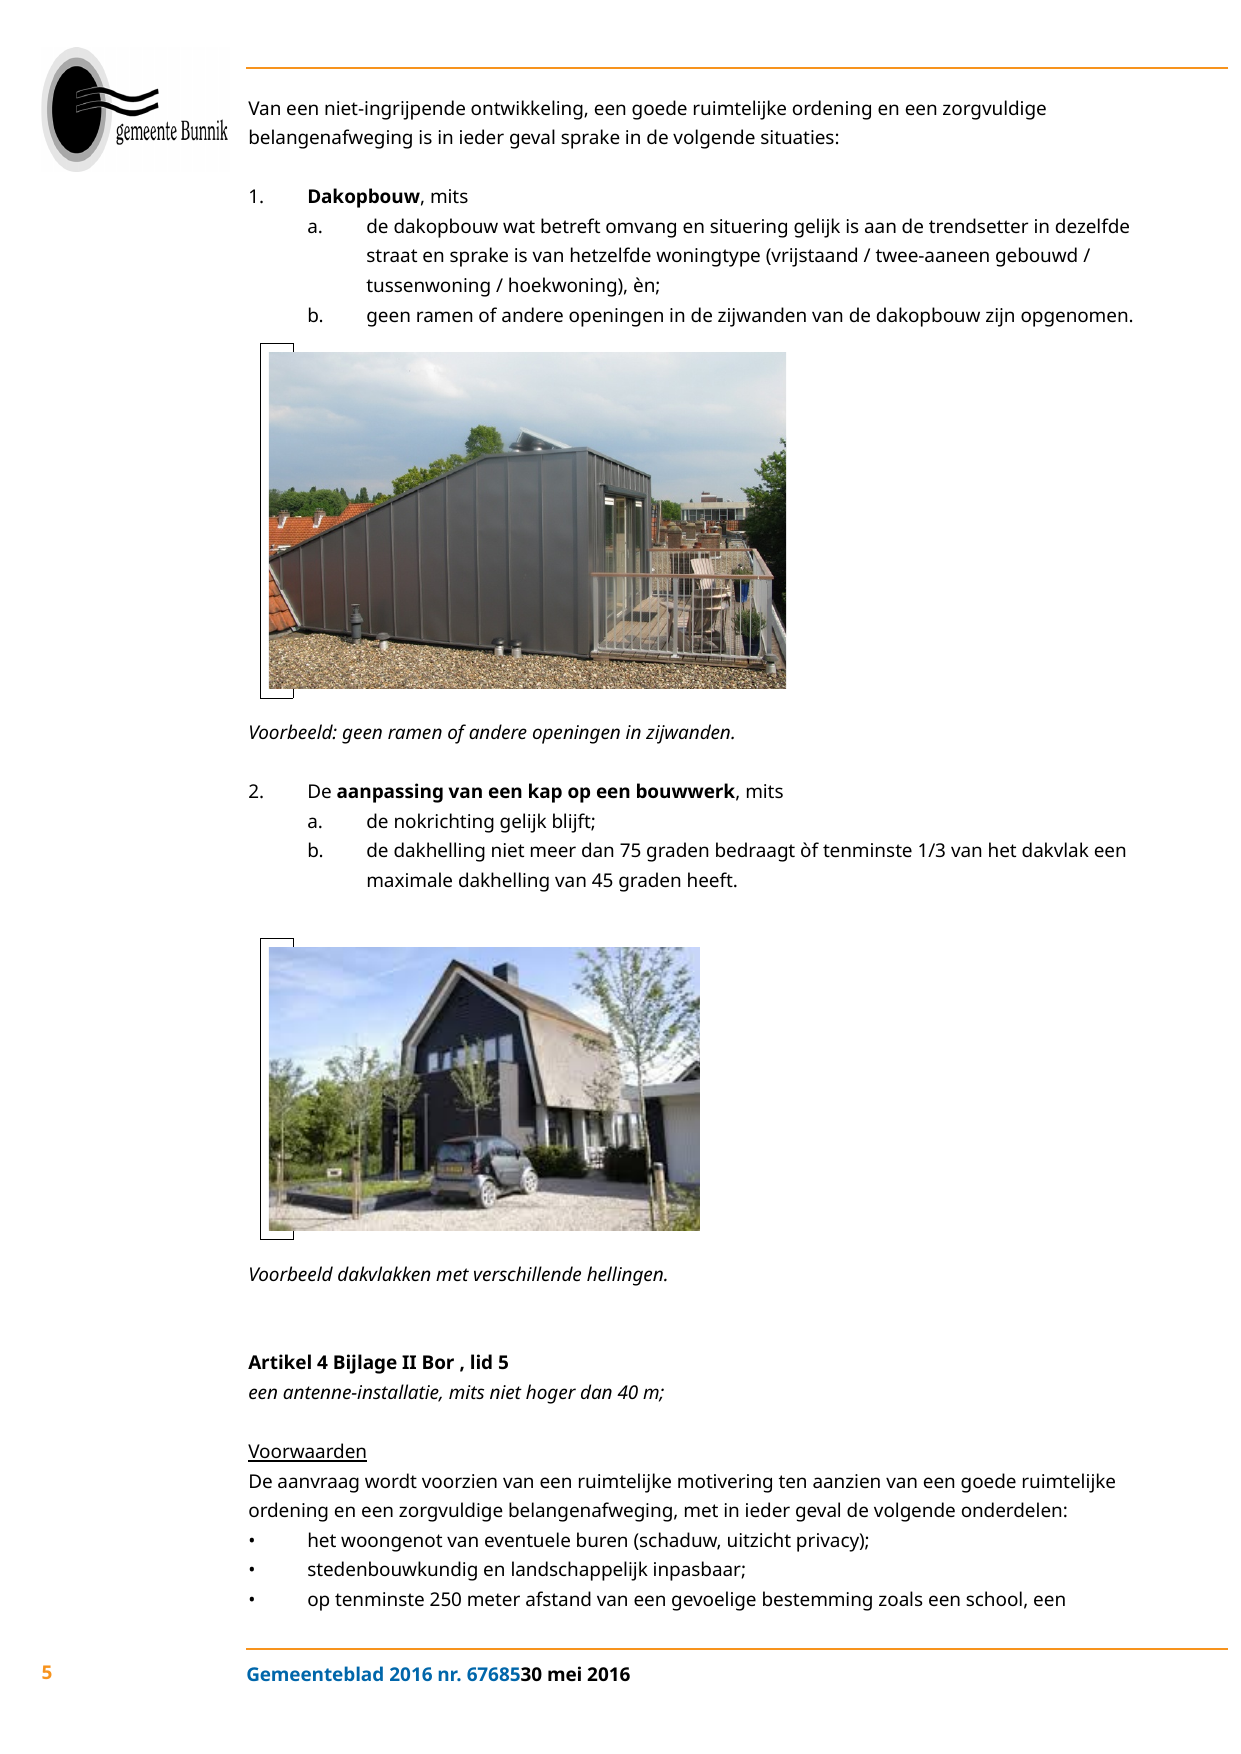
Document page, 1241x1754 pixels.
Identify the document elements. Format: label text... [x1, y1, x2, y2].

text Voorwaarden [248, 1438, 1152, 1464]
list de dakhelling niet meer dan 75 graden bedraagt òf tenminste 1/3 van het dakvlak een maximale dakhelling van 45 graden heeft. [307, 837, 1152, 893]
text Voorbeeld: geen ramen of andere openingen in zijwanden. [248, 719, 1152, 745]
picture [268, 947, 700, 1231]
picture [268, 352, 787, 689]
text Van een niet-ingrijpende ontwikkeling, een goede ruimtelijke ordening en een zorgvuldige belangenafweging is in ieder geval sprake in de volgende situaties: [248, 95, 1152, 150]
picture [41, 47, 231, 172]
list de dakopbouw wat betreft omvang en situering gelijk is aan de trendsetter in dezelfde straat en sprake is van hetzelfde woningtype (vrijstaand / twee-aaneen gebouwd / tussenwoning / hoekwoning), èn; [307, 213, 1152, 298]
list De aanpassing van een kap op een bouwwerk, mits [248, 778, 1152, 804]
text Voorbeeld dakvlakken met verschillende hellingen. [248, 1261, 1152, 1287]
list de nokrichting gelijk blijft; [307, 808, 1152, 834]
list op tenminste 250 meter afstand van een gevoelige bestemming zoals een school, een [248, 1586, 1152, 1612]
list geen ramen of andere openingen in de zijwanden van de dakopbouw zijn opgenomen. [307, 302, 1152, 328]
list stedenbouwkundig en landschappelijk inpasbaar; [248, 1557, 1152, 1582]
text De aanvraag wordt voorzien van een ruimtelijke motivering ten aanzien van een goede ruimtelijke ordening en een zorgvuldige belangenafweging, met in ieder geval de volgende onderdelen: [248, 1468, 1152, 1523]
list het woongenot van eventuele buren (schaduw, uitzicht privacy); [248, 1527, 1152, 1553]
text Artikel 4 Bijlage II Bor , lid 5 [248, 1349, 1152, 1375]
text een antenne-installatie, mits niet hoger dan 40 m; [248, 1379, 1152, 1405]
list Dakopbouw, mits [248, 183, 1152, 209]
